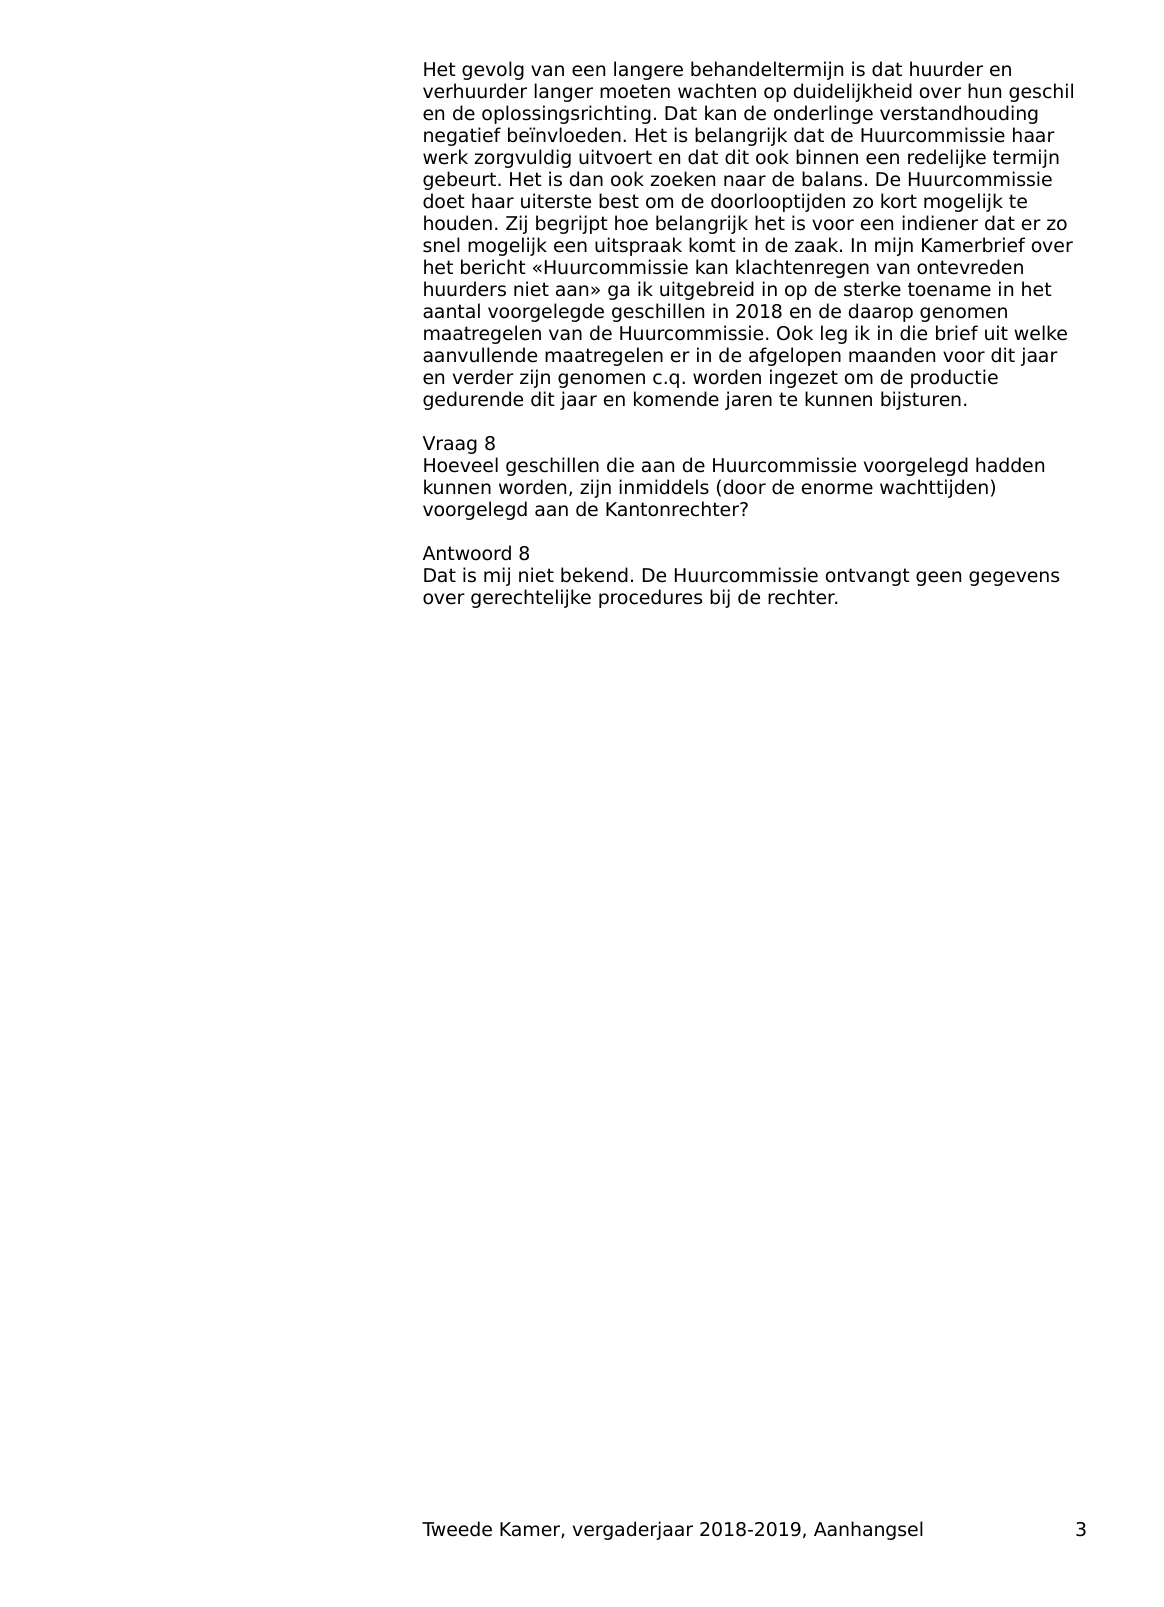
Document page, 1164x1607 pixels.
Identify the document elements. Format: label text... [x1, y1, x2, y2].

text Dat is mij niet bekend. De Huurcommissie ontvangt geen gegevens over gerechtelijke procedures bij de rechter. [422, 565, 1087, 609]
text Vraag 8 [422, 433, 1087, 455]
text Antwoord 8 [422, 543, 1087, 565]
text Hoeveel geschillen die aan de Huurcommissie voorgelegd hadden kunnen worden, zijn inmiddels (door de enorme wachttijden) voorgelegd aan de Kantonrechter? [422, 455, 1087, 521]
text Het gevolg van een langere behandeltermijn is dat huurder en verhuurder langer moeten wachten op duidelijkheid over hun geschil en de oplossingsrichting. Dat kan de onderlinge verstandhouding negatief beïnvloeden. Het is belangrijk dat de Huurcommissie haar werk zorgvuldig uitvoert en dat dit ook binnen een redelijke termijn gebeurt. Het is dan ook zoeken naar de balans. De Huurcommissie doet haar uiterste best om de doorlooptijden zo kort mogelijk te houden. Zij begrijpt hoe belangrijk het is voor een indiener dat er zo snel mogelijk een uitspraak komt in de zaak. In mijn Kamerbrief over het bericht «Huurcommissie kan klachtenregen van ontevreden huurders niet aan» ga ik uitgebreid in op de sterke toename in het aantal voorgelegde geschillen in 2018 en de daarop genomen maatregelen van de Huurcommissie. Ook leg ik in die brief uit welke aanvullende maatregelen er in de afgelopen maanden voor dit jaar en verder zijn genomen c.q. worden ingezet om de productie gedurende dit jaar en komende jaren te kunnen bijsturen. [422, 59, 1087, 411]
